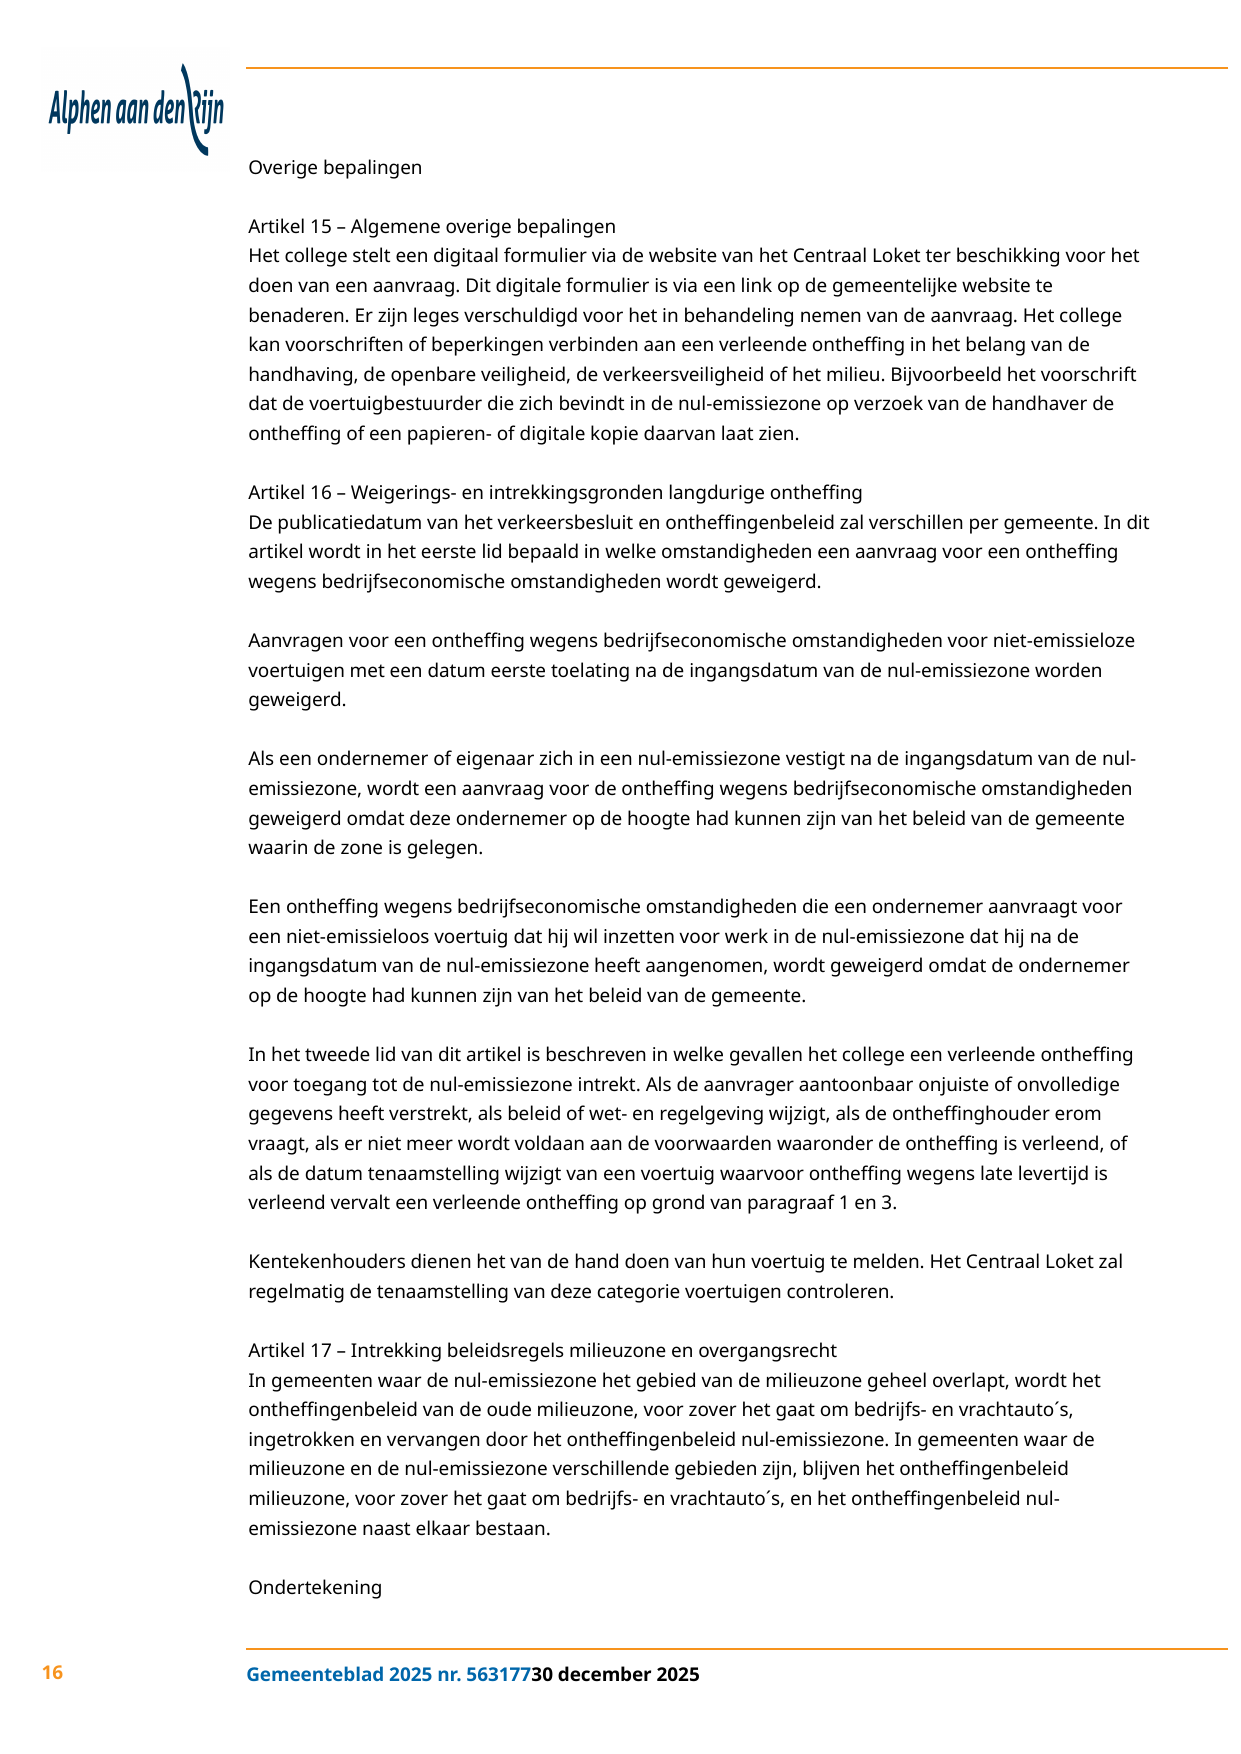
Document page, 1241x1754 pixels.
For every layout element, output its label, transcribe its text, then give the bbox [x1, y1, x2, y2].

text In het tweede lid van dit artikel is beschreven in welke gevallen het college een verleende ontheffing voor toegang tot de nul-emissiezone intrekt. Als de aanvrager aantoonbaar onjuiste of onvolledige gegevens heeft verstrekt, als beleid of wet- en regelgeving wijzigt, als de ontheffinghouder erom vraagt, als er niet meer wordt voldaan aan de voorwaarden waaronder de ontheffing is verleend, of als de datum tenaamstelling wijzigt van een voertuig waarvoor ontheffing wegens late levertijd is verleend vervalt een verleende ontheffing op grond van paragraaf 1 en 3. [248, 1041, 1152, 1215]
text Het college stelt een digitaal formulier via de website van het Centraal Loket ter beschikking voor het doen van een aanvraag. Dit digitale formulier is via een link op de gemeentelijke website te benaderen. Er zijn leges verschuldigd voor het in behandeling nemen van de aanvraag. Het college kan voorschriften of beperkingen verbinden aan een verleende ontheffing in het belang van de handhaving, de openbare veiligheid, de verkeersveiligheid of het milieu. Bijvoorbeeld het voorschrift dat de voertuigbestuurder die zich bevindt in de nul-emissiezone op verzoek van de handhaver de ontheffing of een papieren- of digitale kopie daarvan laat zien. [248, 243, 1152, 446]
text In gemeenten waar de nul-emissiezone het gebied van de milieuzone geheel overlapt, wordt het ontheffingenbeleid van de oude milieuzone, voor zover het gaat om bedrijfs- en vrachtauto´s, ingetrokken en vervangen door het ontheffingenbeleid nul-emissiezone. In gemeenten waar de milieuzone en de nul-emissiezone verschillende gebieden zijn, blijven het ontheffingenbeleid milieuzone, voor zover het gaat om bedrijfs- en vrachtauto´s, en het ontheffingenbeleid nul-emissiezone naast elkaar bestaan. [248, 1367, 1152, 1541]
picture [41, 47, 231, 172]
text De publicatiedatum van het verkeersbesluit en ontheffingenbeleid zal verschillen per gemeente. In dit artikel wordt in het eerste lid bepaald in welke omstandigheden een aanvraag voor een ontheffing wegens bedrijfseconomische omstandigheden wordt geweigerd. [248, 509, 1152, 594]
text Artikel 16 – Weigerings- en intrekkingsgronden langdurige ontheffing [248, 479, 1152, 505]
text Artikel 17 – Intrekking beleidsregels milieuzone en overgangsrecht [248, 1337, 1152, 1363]
text Ondertekening [248, 1574, 1152, 1600]
text Aanvragen voor een ontheffing wegens bedrijfseconomische omstandigheden voor niet-emissieloze voertuigen met een datum eerste toelating na de ingangsdatum van de nul-emissiezone worden geweigerd. [248, 627, 1152, 712]
text Een ontheffing wegens bedrijfseconomische omstandigheden die een ondernemer aanvraagt voor een niet-emissieloos voertuig dat hij wil inzetten voor werk in de nul-emissiezone dat hij na de ingangsdatum van de nul-emissiezone heeft aangenomen, wordt geweigerd omdat de ondernemer op de hoogte had kunnen zijn van het beleid van de gemeente. [248, 893, 1152, 1008]
text Artikel 15 – Algemene overige bepalingen [248, 213, 1152, 239]
text Overige bepalingen [248, 154, 1152, 180]
text Kentekenhouders dienen het van de hand doen van hun voertuig te melden. Het Centraal Loket zal regelmatig de tenaamstelling van deze categorie voertuigen controleren. [248, 1248, 1152, 1304]
text Als een ondernemer of eigenaar zich in een nul-emissiezone vestigt na de ingangsdatum van de nul-emissiezone, wordt een aanvraag voor de ontheffing wegens bedrijfseconomische omstandigheden geweigerd omdat deze ondernemer op de hoogte had kunnen zijn van het beleid van de gemeente waarin de zone is gelegen. [248, 746, 1152, 860]
